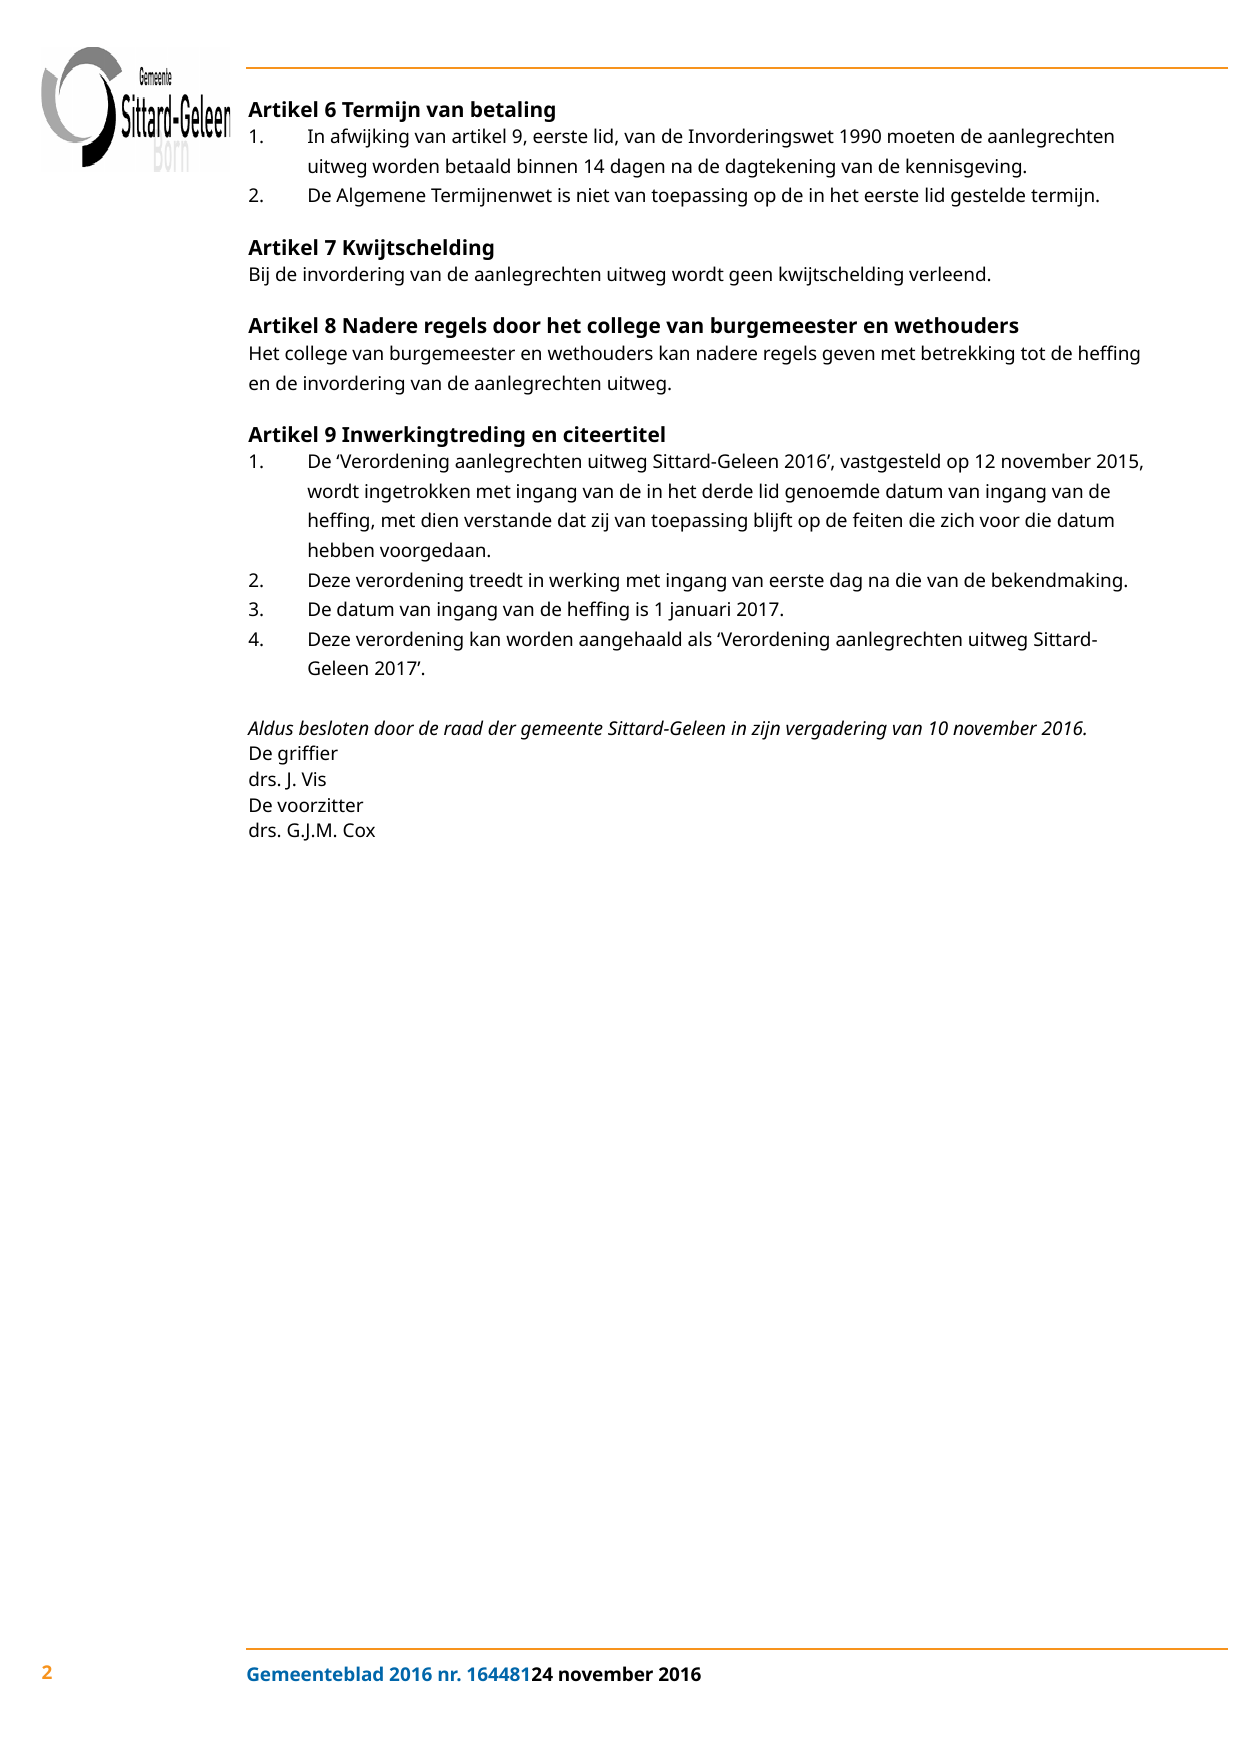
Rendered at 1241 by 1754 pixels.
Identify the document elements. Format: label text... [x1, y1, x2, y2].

text Artikel 7 Kwijtschelding [248, 233, 1152, 261]
list De datum van ingang van de heffing is 1 januari 2017. [248, 596, 1152, 622]
text De voorzitter [248, 792, 1152, 818]
text Aldus besloten door de raad der gemeente Sittard-Geleen in zijn vergadering van 10 november 2016. [248, 715, 1152, 741]
list Deze verordening kan worden aangehaald als ‘Verordening aanlegrechten uitweg Sittard-Geleen 2017’. [248, 626, 1152, 681]
text Bij de invordering van de aanlegrechten uitweg wordt geen kwijtschelding verleend. [248, 261, 1152, 287]
text De griffier [248, 741, 1152, 766]
list De Algemene Termijnenwet is niet van toepassing op de in het eerste lid gestelde termijn. [248, 182, 1152, 208]
text Artikel 6 Termijn van betaling [248, 95, 1152, 123]
text drs. J. Vis [248, 766, 1152, 792]
text Artikel 9 Inwerkingtreding en citeertitel [248, 420, 1152, 448]
list In afwijking van artikel 9, eerste lid, van de Invorderingswet 1990 moeten de aanlegrechten uitweg worden betaald binnen 14 dagen na de dagtekening van de kennisgeving. [248, 123, 1152, 178]
list Deze verordening treedt in werking met ingang van eerste dag na die van de bekendmaking. [248, 567, 1152, 593]
text drs. G.J.M. Cox [248, 818, 1152, 843]
list De ‘Verordening aanlegrechten uitweg Sittard-Geleen 2016’, vastgesteld op 12 november 2015, wordt ingetrokken met ingang van de in het derde lid genoemde datum van ingang van de heffing, met dien verstande dat zij van toepassing blijft op de feiten die zich voor die datum hebben voorgedaan. [248, 448, 1152, 563]
picture [41, 47, 231, 172]
text Artikel 8 Nadere regels door het college van burgemeester en wethouders [248, 312, 1152, 340]
text Het college van burgemeester en wethouders kan nadere regels geven met betrekking tot de heffing en de invordering van de aanlegrechten uitweg. [248, 340, 1152, 395]
